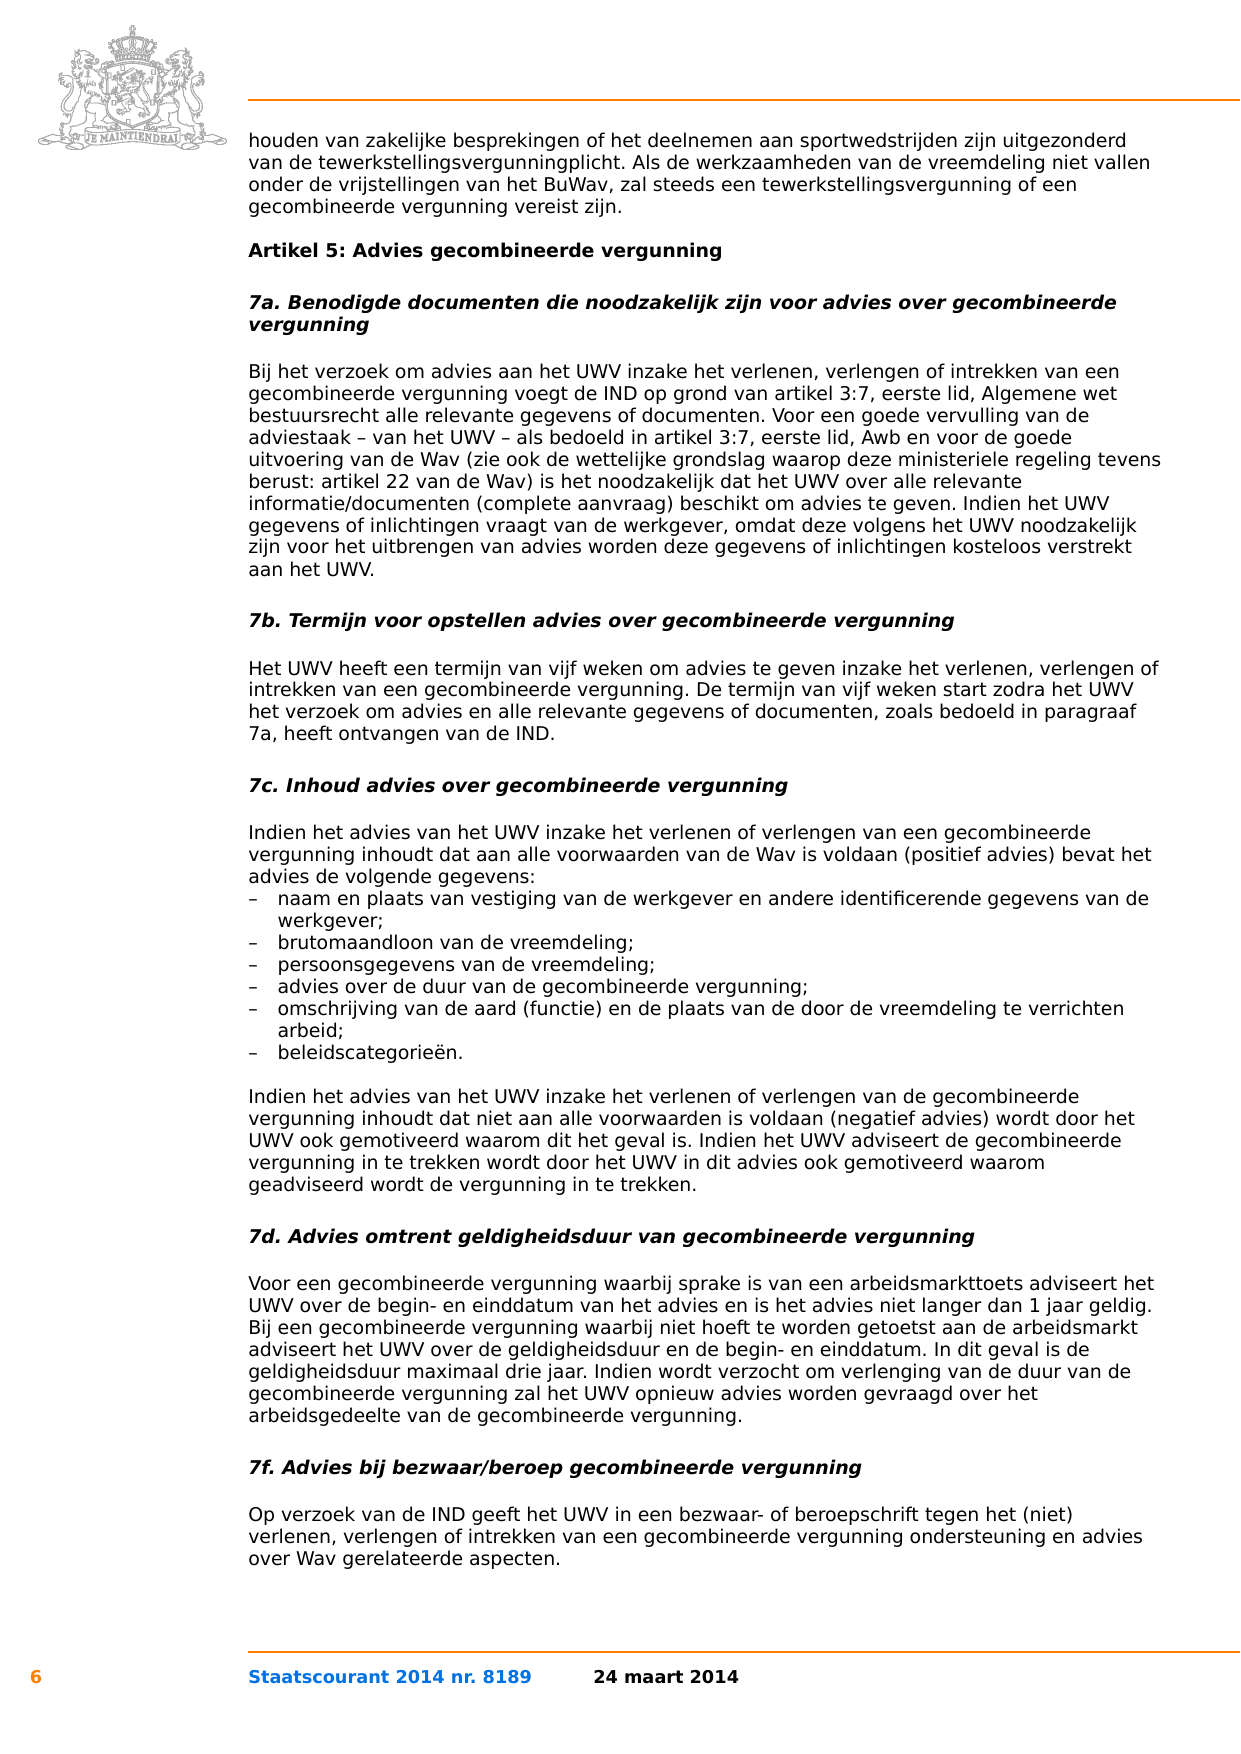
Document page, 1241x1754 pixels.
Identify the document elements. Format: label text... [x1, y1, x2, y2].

text Op verzoek van de IND geeft het UWV in een bezwaar- of beroepschrift tegen het (niet) verlenen, verlengen of intrekken van een gecombineerde vergunning ondersteuning en advies over Wav gerelateerde aspecten. [248, 1504, 1163, 1569]
text Voor een gecombineerde vergunning waarbij sprake is van een arbeidsmarkttoets adviseert het UWV over de begin- en einddatum van het advies en is het advies niet langer dan 1 jaar geldig. Bij een gecombineerde vergunning waarbij niet hoeft te worden getoetst aan de arbeidsmarkt adviseert het UWV over de geldigheidsduur en de begin- en einddatum. In dit geval is de geldigheidsduur maximaal drie jaar. Indien wordt verzocht om verlenging van de duur van de gecombineerde vergunning zal het UWV opnieuw advies worden gevraagd over het arbeidsgedeelte van de gecombineerde vergunning. [248, 1273, 1163, 1427]
subtitle 7c. Inhoud advies over gecombineerde vergunning [248, 775, 1163, 797]
text Het UWV heeft een termijn van vijf weken om advies te geven inzake het verlenen, verlengen of intrekken van een gecombineerde vergunning. De termijn van vijf weken start zodra het UWV het verzoek om advies en alle relevante gegevens of documenten, zoals bedoeld in paragraaf 7a, heeft ontvangen van de IND. [248, 657, 1163, 745]
subtitle 7f. Advies bij bezwaar/beroep gecombineerde vergunning [248, 1457, 1163, 1479]
text Artikel 5: Advies gecombineerde vergunning [248, 240, 1163, 262]
text – advies over de duur van de gecombineerde vergunning; [248, 976, 1163, 998]
text Bij het verzoek om advies aan het UWV inzake het verlenen, verlengen of intrekken van een gecombineerde vergunning voegt de IND op grond van artikel 3:7, eerste lid, Algemene wet bestuursrecht alle relevante gegevens of documenten. Voor een goede vervulling van de adviestaak – van het UWV – als bedoeld in artikel 3:7, eerste lid, Awb en voor de goede uitvoering van de Wav (zie ook de wettelijke grondslag waarop deze ministeriele regeling tevens berust: artikel 22 van de Wav) is het noodzakelijk dat het UWV over alle relevante informatie/documenten (complete aanvraag) beschikt om advies te geven. Indien het UWV gegevens of inlichtingen vraagt van de werkgever, omdat deze volgens het UWV noodzakelijk zijn voor het uitbrengen van advies worden deze gegevens of inlichtingen kosteloos verstrekt aan het UWV. [248, 361, 1163, 580]
text – beleidscategorieën. [248, 1042, 1163, 1064]
text Indien het advies van het UWV inzake het verlenen of verlengen van de gecombineerde vergunning inhoudt dat niet aan alle voorwaarden is voldaan (negatief advies) wordt door het UWV ook gemotiveerd waarom dit het geval is. Indien het UWV adviseert de gecombineerde vergunning in te trekken wordt door het UWV in dit advies ook gemotiveerd waarom geadviseerd wordt de vergunning in te trekken. [248, 1086, 1163, 1196]
text – omschrijving van de aard (functie) en de plaats van de door de vreemdeling te verrichten arbeid; [248, 998, 1163, 1042]
text – persoonsgegevens van de vreemdeling; [248, 954, 1163, 976]
picture [38, 25, 227, 150]
text houden van zakelijke besprekingen of het deelnemen aan sportwedstrijden zijn uitgezonderd van de tewerkstellingsvergunningplicht. Als de werkzaamheden van de vreemdeling niet vallen onder de vrijstellingen van het BuWav, zal steeds een tewerkstellingsvergunning of een gecombineerde vergunning vereist zijn. [248, 130, 1163, 218]
text – brutomaandloon van de vreemdeling; [248, 932, 1163, 954]
text Indien het advies van het UWV inzake het verlenen of verlengen van een gecombineerde vergunning inhoudt dat aan alle voorwaarden van de Wav is voldaan (positief advies) bevat het advies de volgende gegevens: [248, 822, 1163, 888]
text – naam en plaats van vestiging van de werkgever en andere identificerende gegevens van de werkgever; [248, 888, 1163, 932]
subtitle 7b. Termijn voor opstellen advies over gecombineerde vergunning [248, 610, 1163, 632]
subtitle 7a. Benodigde documenten die noodzakelijk zijn voor advies over gecombineerde vergunning [248, 292, 1163, 336]
subtitle 7d. Advies omtrent geldigheidsduur van gecombineerde vergunning [248, 1226, 1163, 1248]
